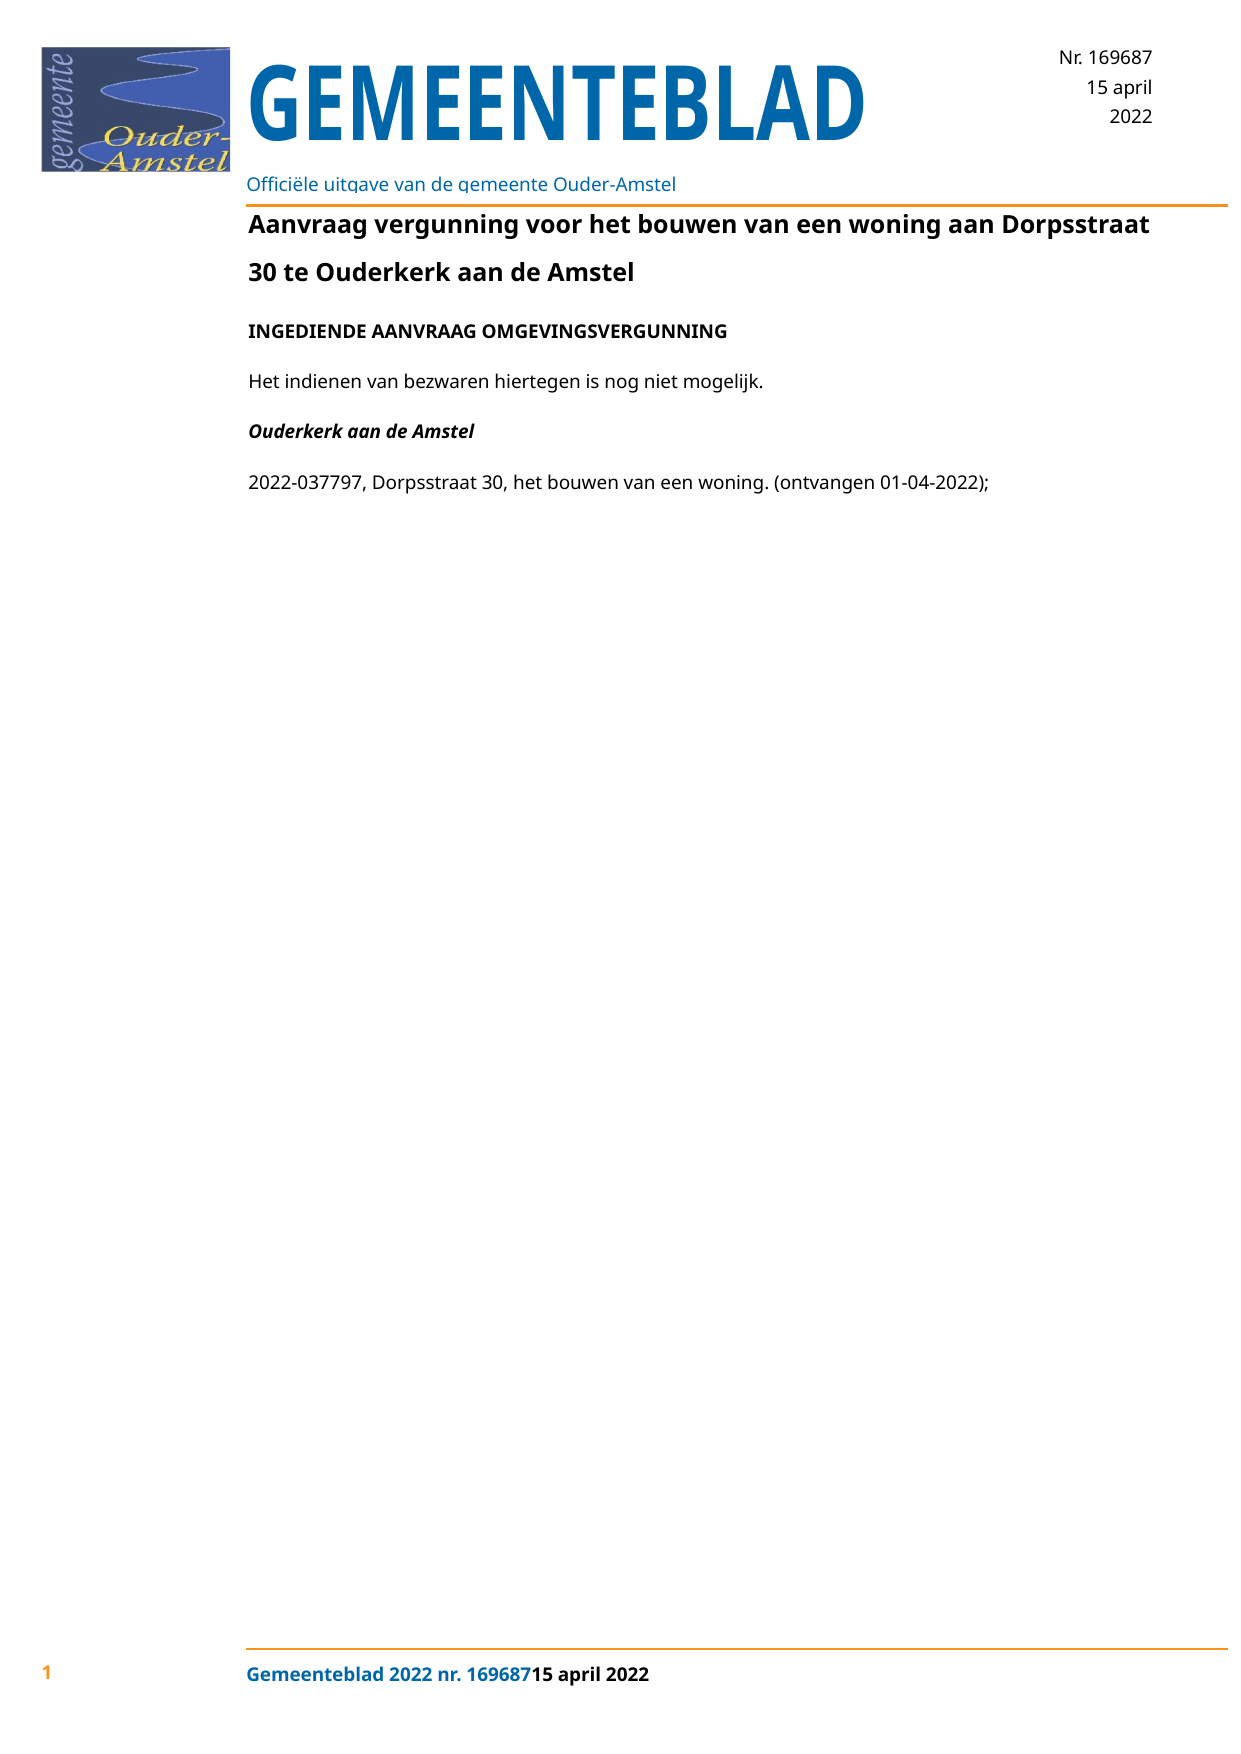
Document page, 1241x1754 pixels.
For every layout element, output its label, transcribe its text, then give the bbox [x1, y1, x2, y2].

picture [41, 47, 231, 172]
text 2022-037797, Dorpsstraat 30, het bouwen van een woning. (ontvangen 01-04-2022); [248, 469, 1152, 495]
text Aanvraag vergunning voor het bouwen van een woning aan Dorpsstraat 30 te Ouderkerk aan de Amstel [248, 207, 1152, 288]
text Het indienen van bezwaren hiertegen is nog niet mogelijk. [248, 368, 1152, 394]
text INGEDIENDE AANVRAAG OMGEVINGSVERGUNNING [248, 318, 1152, 344]
text Ouderkerk aan de Amstel [248, 419, 1152, 444]
